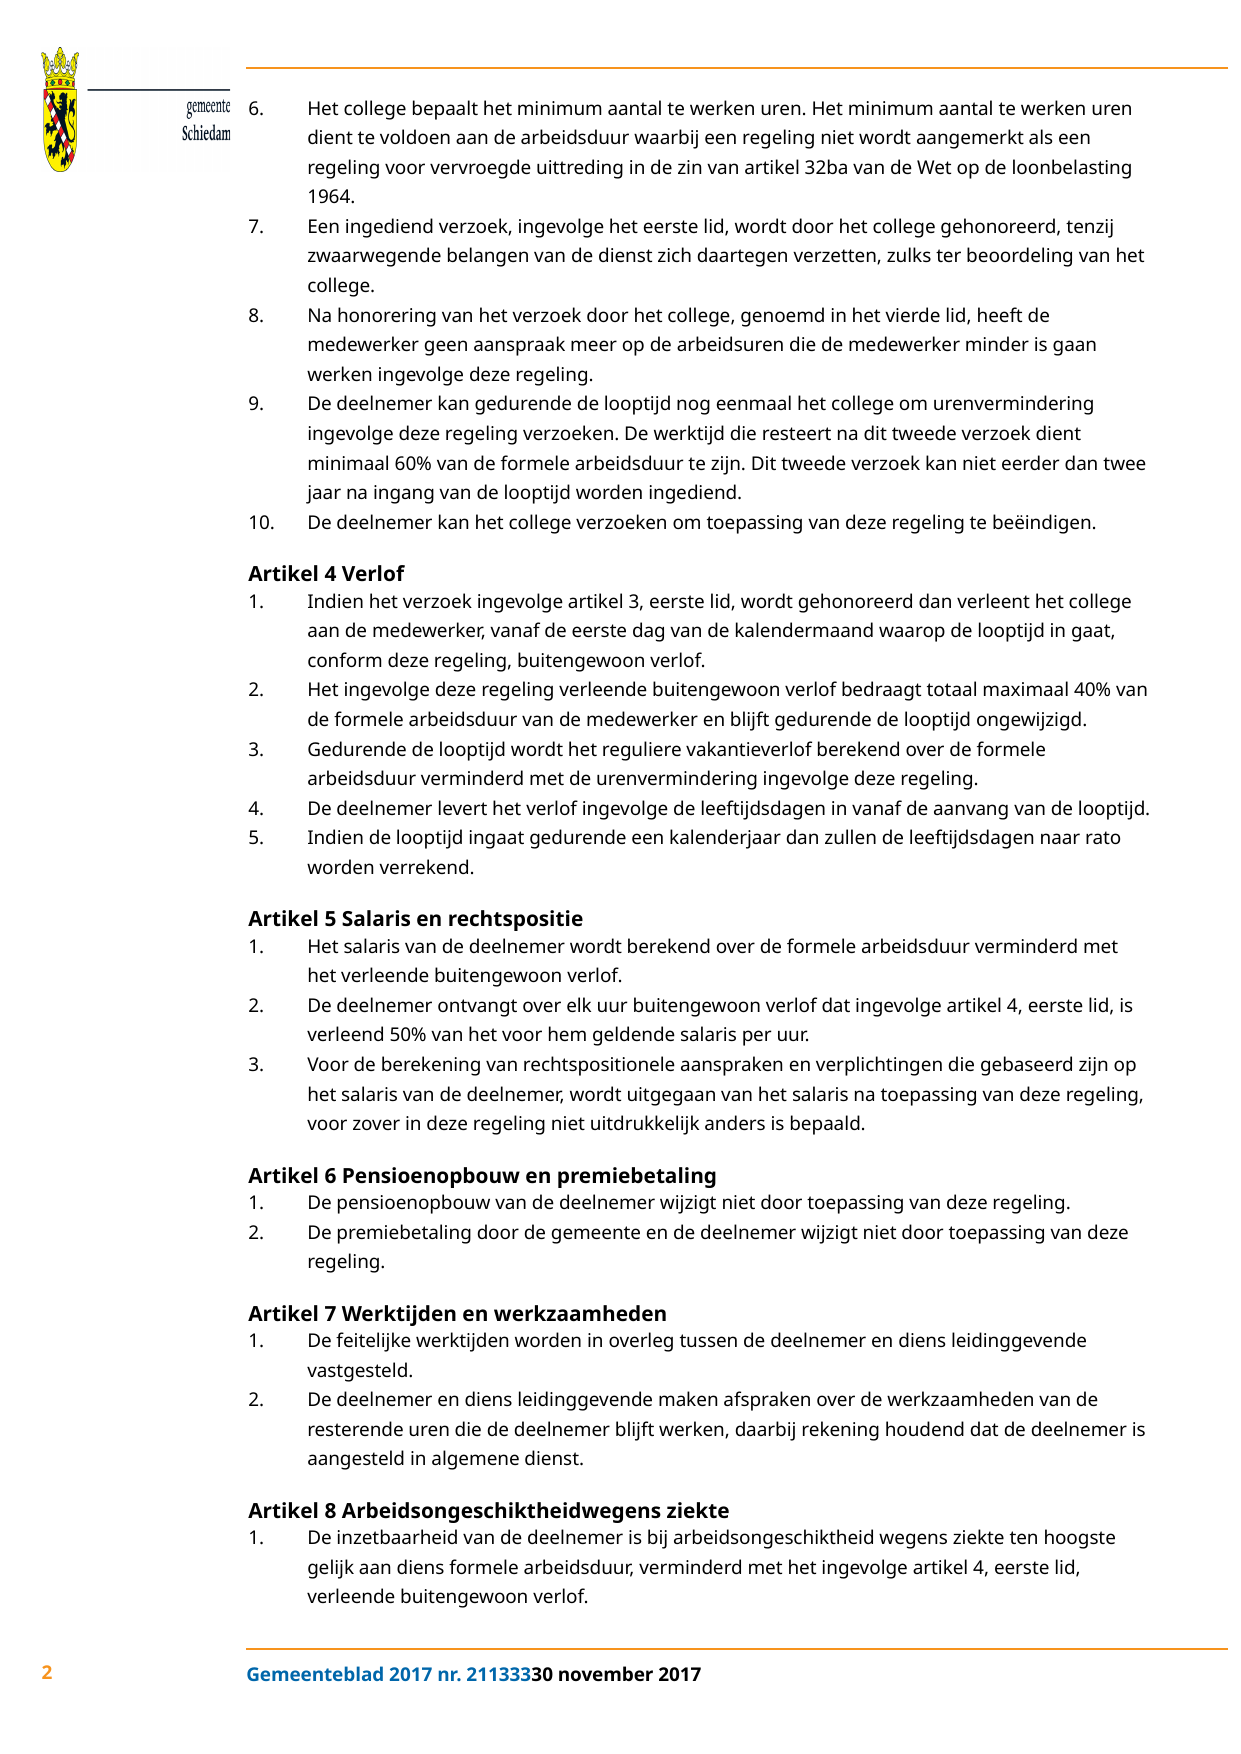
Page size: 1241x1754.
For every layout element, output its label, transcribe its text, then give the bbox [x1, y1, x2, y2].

list De feitelijke werktijden worden in overleg tussen de deelnemer en diens leidinggevende vastgesteld. [248, 1327, 1152, 1383]
picture [41, 47, 231, 172]
text Artikel 6 Pensioenopbouw en premiebetaling [248, 1161, 1152, 1189]
list Een ingediend verzoek, ingevolge het eerste lid, wordt door het college gehonoreerd, tenzij zwaarwegende belangen van de dienst zich daartegen verzetten, zulks ter beoordeling van het college. [248, 213, 1152, 298]
list Het salaris van de deelnemer wordt berekend over de formele arbeidsduur verminderd met het verleende buitengewoon verlof. [248, 933, 1152, 988]
list Het college bepaalt het minimum aantal te werken uren. Het minimum aantal te werken uren dient te voldoen aan de arbeidsduur waarbij een regeling niet wordt aangemerkt als een regeling voor vervroegde uittreding in de zin van artikel 32ba van de Wet op de loonbelasting 1964. [248, 95, 1152, 209]
list Indien de looptijd ingaat gedurende een kalenderjaar dan zullen de leeftijdsdagen naar rato worden verrekend. [248, 824, 1152, 880]
list De inzetbaarheid van de deelnemer is bij arbeidsongeschiktheid wegens ziekte ten hoogste gelijk aan diens formele arbeidsduur, verminderd met het ingevolge artikel 4, eerste lid, verleende buitengewoon verlof. [248, 1524, 1152, 1609]
list De deelnemer en diens leidinggevende maken afspraken over de werkzaamheden van de resterende uren die de deelnemer blijft werken, daarbij rekening houdend dat de deelnemer is aangesteld in algemene dienst. [248, 1386, 1152, 1471]
text Artikel 4 Verlof [248, 559, 1152, 588]
list De deelnemer kan het college verzoeken om toepassing van deze regeling te beëindigen. [248, 509, 1152, 535]
list Indien het verzoek ingevolge artikel 3, eerste lid, wordt gehonoreerd dan verleent het college aan de medewerker, vanaf de eerste dag van de kalendermaand waarop de looptijd in gaat, conform deze regeling, buitengewoon verlof. [248, 588, 1152, 673]
text Artikel 5 Salaris en rechtspositie [248, 904, 1152, 933]
list Na honorering van het verzoek door het college, genoemd in het vierde lid, heeft de medewerker geen aanspraak meer op de arbeidsuren die de medewerker minder is gaan werken ingevolge deze regeling. [248, 302, 1152, 387]
list De pensioenopbouw van de deelnemer wijzigt niet door toepassing van deze regeling. [248, 1189, 1152, 1215]
list De deelnemer ontvangt over elk uur buitengewoon verlof dat ingevolge artikel 4, eerste lid, is verleend 50% van het voor hem geldende salaris per uur. [248, 992, 1152, 1047]
list De deelnemer kan gedurende de looptijd nog eenmaal het college om urenvermindering ingevolge deze regeling verzoeken. De werktijd die resteert na dit tweede verzoek dient minimaal 60% van de formele arbeidsduur te zijn. Dit tweede verzoek kan niet eerder dan twee jaar na ingang van de looptijd worden ingediend. [248, 391, 1152, 505]
text Artikel 7 Werktijden en werkzaamheden [248, 1299, 1152, 1327]
list De premiebetaling door de gemeente en de deelnemer wijzigt niet door toepassing van deze regeling. [248, 1219, 1152, 1274]
list Het ingevolge deze regeling verleende buitengewoon verlof bedraagt totaal maximaal 40% van de formele arbeidsduur van de medewerker en blijft gedurende de looptijd ongewijzigd. [248, 677, 1152, 732]
list De deelnemer levert het verlof ingevolge de leeftijdsdagen in vanaf de aanvang van de looptijd. [248, 795, 1152, 821]
list Voor de berekening van rechtspositionele aanspraken en verplichtingen die gebaseerd zijn op het salaris van de deelnemer, wordt uitgegaan van het salaris na toepassing van deze regeling, voor zover in deze regeling niet uitdrukkelijk anders is bepaald. [248, 1051, 1152, 1136]
text Artikel 8 Arbeidsongeschiktheidwegens ziekte [248, 1496, 1152, 1524]
list Gedurende de looptijd wordt het reguliere vakantieverlof berekend over de formele arbeidsduur verminderd met de urenvermindering ingevolge deze regeling. [248, 736, 1152, 791]
